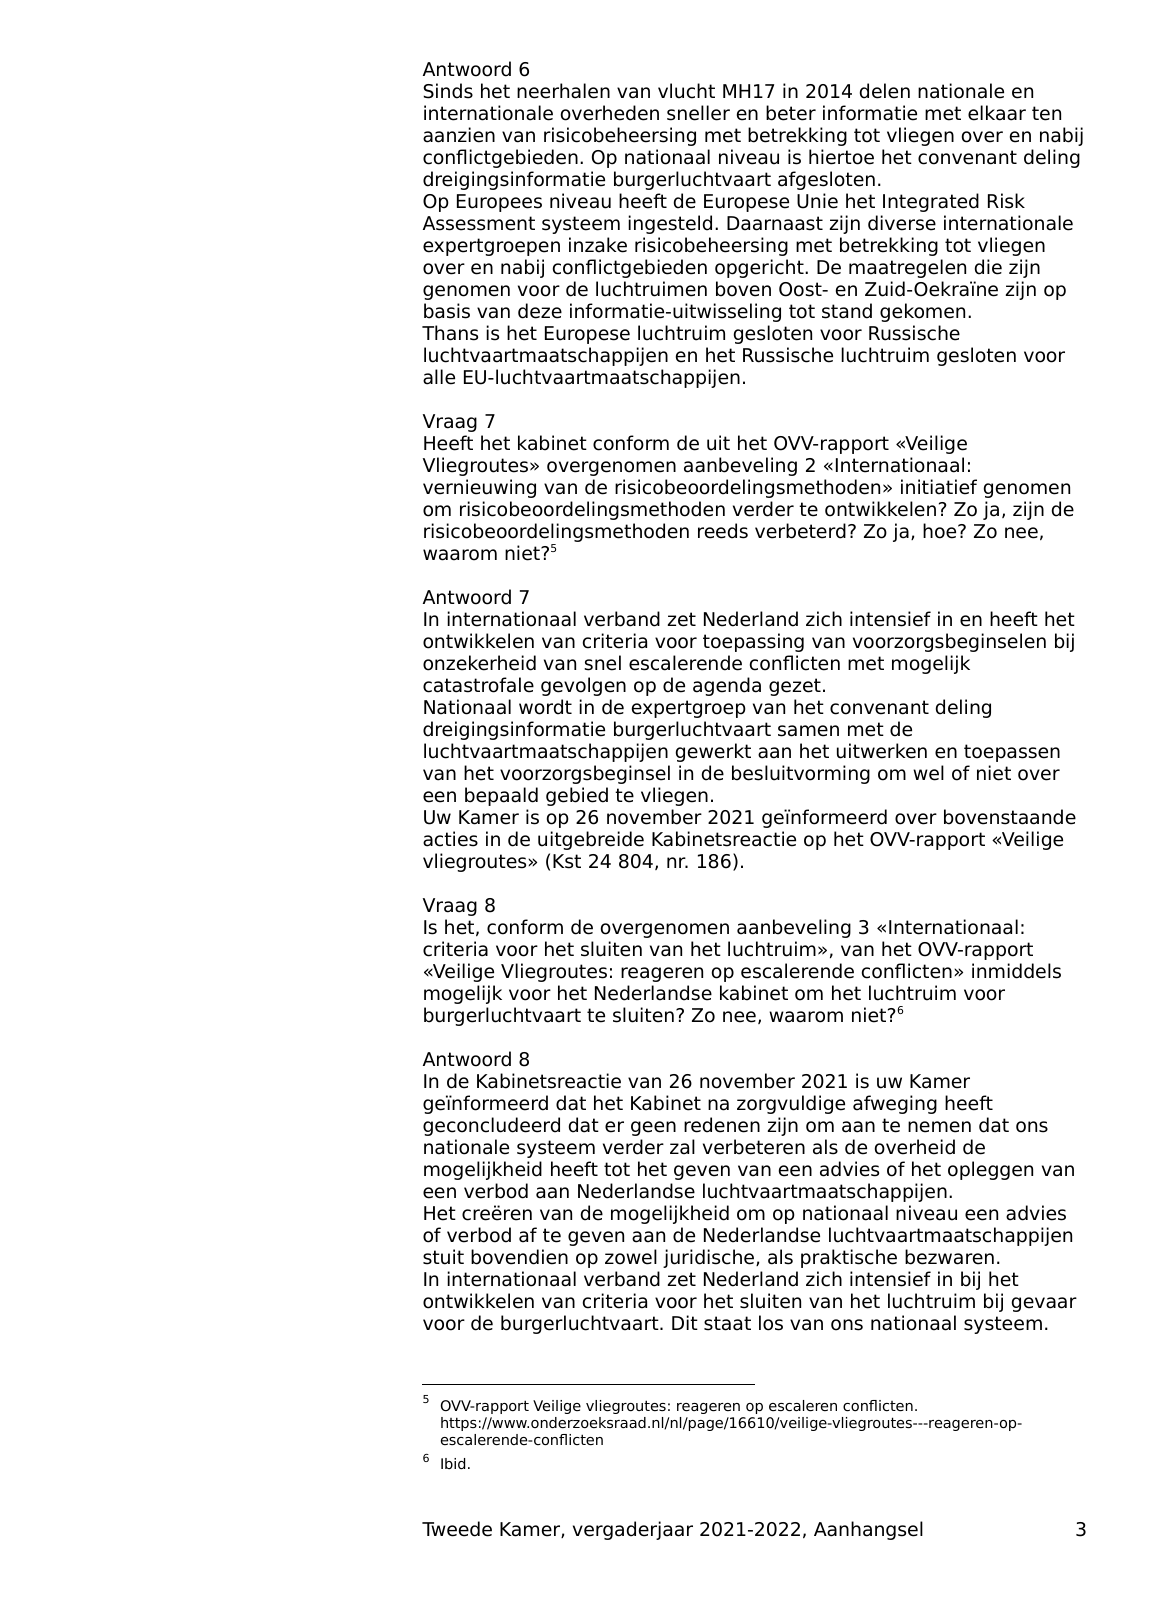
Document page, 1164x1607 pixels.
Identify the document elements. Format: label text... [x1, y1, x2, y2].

text Vraag 7 [422, 411, 1087, 433]
text Heeft het kabinet conform de uit het OVV-rapport «Veilige Vliegroutes» overgenomen aanbeveling 2 «Internationaal: vernieuwing van de risicobeoordelingsmethoden» initiatief genomen om risicobeoordelingsmethoden verder te ontwikkelen? Zo ja, zijn de risicobeoordelingsmethoden reeds verbeterd? Zo ja, hoe? Zo nee, waarom niet? [422, 433, 1087, 565]
text Vraag 8 [422, 895, 1087, 917]
text Nationaal wordt in de expertgroep van het convenant deling dreigingsinformatie burgerluchtvaart samen met de luchtvaartmaatschappijen gewerkt aan het uitwerken en toepassen van het voorzorgsbeginsel in de besluitvorming om wel of niet over een bepaald gebied te vliegen. [422, 697, 1087, 807]
text In de Kabinetsreactie van 26 november 2021 is uw Kamer geïnformeerd dat het Kabinet na zorgvuldige afweging heeft geconcludeerd dat er geen redenen zijn om aan te nemen dat ons nationale systeem verder zal verbeteren als de overheid de mogelijkheid heeft tot het geven van een advies of het opleggen van een verbod aan Nederlandse luchtvaartmaatschappijen. [422, 1071, 1087, 1203]
text Sinds het neerhalen van vlucht MH17 in 2014 delen nationale en internationale overheden sneller en beter informatie met elkaar ten aanzien van risicobeheersing met betrekking tot vliegen over en nabij conflictgebieden. Op nationaal niveau is hiertoe het convenant deling dreigingsinformatie burgerluchtvaart afgesloten. [422, 81, 1087, 191]
text Is het, conform de overgenomen aanbeveling 3 «Internationaal: criteria voor het sluiten van het luchtruim», van het OVV-rapport «Veilige Vliegroutes: reageren op escalerende conflicten» inmiddels mogelijk voor het Nederlandse kabinet om het luchtruim voor burgerluchtvaart te sluiten? Zo nee, waarom niet? [422, 917, 1087, 1027]
text OVV-rapport Veilige vliegroutes: reageren op escaleren conflicten. https://www.onderzoeksraad.nl/nl/page/16610/veilige-vliegroutes---reageren-op-escalerende-conflicten [422, 1393, 1087, 1449]
text Antwoord 6 [422, 59, 1087, 81]
text Antwoord 8 [422, 1049, 1087, 1071]
text In internationaal verband zet Nederland zich intensief in bij het ontwikkelen van criteria voor het sluiten van het luchtruim bij gevaar voor de burgerluchtvaart. Dit staat los van ons nationaal systeem. [422, 1269, 1087, 1335]
text Op Europees niveau heeft de Europese Unie het Integrated Risk Assessment systeem ingesteld. Daarnaast zijn diverse internationale expertgroepen inzake risicobeheersing met betrekking tot vliegen over en nabij conflictgebieden opgericht. De maatregelen die zijn genomen voor de luchtruimen boven Oost- en Zuid-Oekraïne zijn op basis van deze informatie-uitwisseling tot stand gekomen. [422, 191, 1087, 323]
text Uw Kamer is op 26 november 2021 geïnformeerd over bovenstaande acties in de uitgebreide Kabinetsreactie op het OVV-rapport «Veilige vliegroutes» (Kst 24 804, nr. 186). [422, 807, 1087, 873]
text In internationaal verband zet Nederland zich intensief in en heeft het ontwikkelen van criteria voor toepassing van voorzorgsbeginselen bij onzekerheid van snel escalerende conflicten met mogelijk catastrofale gevolgen op de agenda gezet. [422, 609, 1087, 697]
text Ibid. [422, 1452, 1087, 1474]
text Thans is het Europese luchtruim gesloten voor Russische luchtvaartmaatschappijen en het Russische luchtruim gesloten voor alle EU-luchtvaartmaatschappijen. [422, 323, 1087, 389]
text Het creëren van de mogelijkheid om op nationaal niveau een advies of verbod af te geven aan de Nederlandse luchtvaartmaatschappijen stuit bovendien op zowel juridische, als praktische bezwaren. [422, 1203, 1087, 1269]
text Antwoord 7 [422, 587, 1087, 609]
